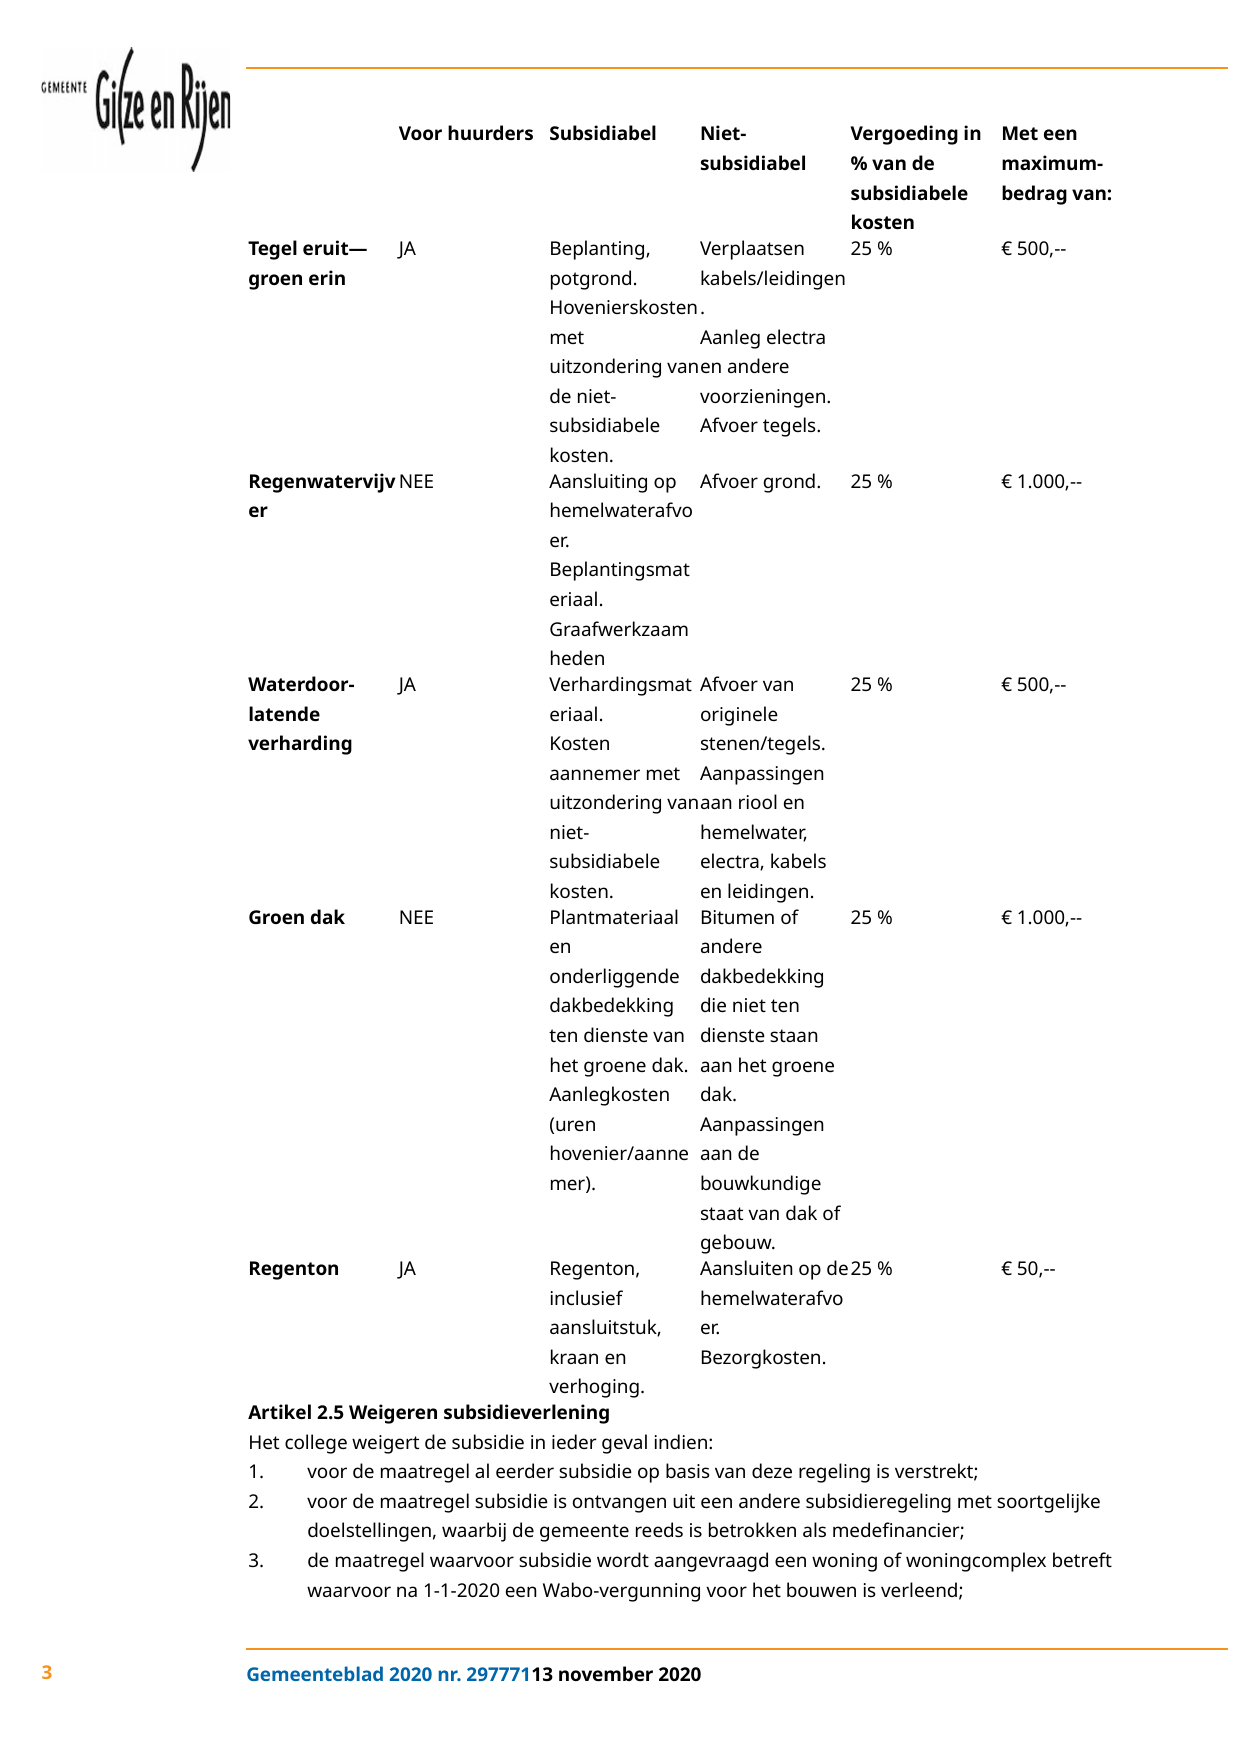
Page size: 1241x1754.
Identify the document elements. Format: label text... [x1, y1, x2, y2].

table_cell Verplaatsen kabels/leidingen. Aanleg electra en andere voorzieningen. Afvoer tegels. [700, 235, 850, 468]
table_header Met een maximum-bedrag van: [1001, 121, 1152, 235]
table_cell NEE [399, 468, 549, 671]
table_cell € 1.000,-- [1001, 468, 1152, 671]
table_cell Regenton, inclusief aansluitstuk, kraan en verhoging. [549, 1255, 700, 1399]
table_cell JA [399, 235, 549, 468]
table_cell 25 % [850, 1255, 1001, 1399]
table_cell Afvoer van originele stenen/tegels. Aanpassingen aan riool en hemelwater, electra, kabels en leidingen. [700, 671, 850, 904]
table_cell € 500,-- [1001, 235, 1152, 468]
table_cell Beplanting, potgrond. Hovenierskosten met uitzondering van de niet-subsidiabele kosten. [549, 235, 700, 468]
table_header [248, 121, 398, 235]
table_cell Aansluiten op de hemelwaterafvoer. Bezorgkosten. [700, 1255, 850, 1399]
table_header Voor huurders [399, 121, 549, 235]
table_cell Plantmateriaal en onderliggende dakbedekking ten dienste van het groene dak. Aanlegkosten (uren hovenier/aannemer). [549, 904, 700, 1255]
table_header Subsidiabel [549, 121, 700, 235]
list voor de maatregel al eerder subsidie op basis van deze regeling is verstrekt; [248, 1458, 1152, 1484]
table_cell € 1.000,-- [1001, 904, 1152, 1255]
table_cell 25 % [850, 235, 1001, 468]
table_cell 25 % [850, 671, 1001, 904]
table_cell 25 % [850, 904, 1001, 1255]
table_cell Verhardingsmateriaal. Kosten aannemer met uitzondering van niet-subsidiabele kosten. [549, 671, 700, 904]
table_cell Afvoer grond. [700, 468, 850, 671]
text Artikel 2.5 Weigeren subsidieverlening [248, 1399, 1152, 1425]
table_cell JA [399, 671, 549, 904]
table_cell € 50,-- [1001, 1255, 1152, 1399]
table_header Vergoeding in % van de subsidiabele kosten [850, 121, 1001, 235]
list de maatregel waarvoor subsidie wordt aangevraagd een woning of woningcomplex betreft waarvoor na 1-1-2020 een Wabo-vergunning voor het bouwen is verleend; [248, 1547, 1152, 1602]
table_cell Regenwatervijver [248, 468, 398, 671]
table_cell 25 % [850, 468, 1001, 671]
table_cell Bitumen of andere dakbedekking die niet ten dienste staan aan het groene dak. Aanpassingen aan de bouwkundige staat van dak of gebouw. [700, 904, 850, 1255]
table_cell JA [399, 1255, 549, 1399]
picture [41, 47, 231, 172]
table_cell Tegel eruit—groen erin [248, 235, 398, 468]
table_cell Regenton [248, 1255, 398, 1399]
table_cell NEE [399, 904, 549, 1255]
list voor de maatregel subsidie is ontvangen uit een andere subsidieregeling met soortgelijke doelstellingen, waarbij de gemeente reeds is betrokken als medefinancier; [248, 1488, 1152, 1543]
table_cell Waterdoor-latende verharding [248, 671, 398, 904]
table_cell Aansluiting op hemelwaterafvoer. Beplantingsmateriaal. Graafwerkzaamheden [549, 468, 700, 671]
table_header Niet-subsidiabel [700, 121, 850, 235]
table_cell € 500,-- [1001, 671, 1152, 904]
text Het college weigert de subsidie in ieder geval indien: [248, 1429, 1152, 1454]
table_cell Groen dak [248, 904, 398, 1255]
